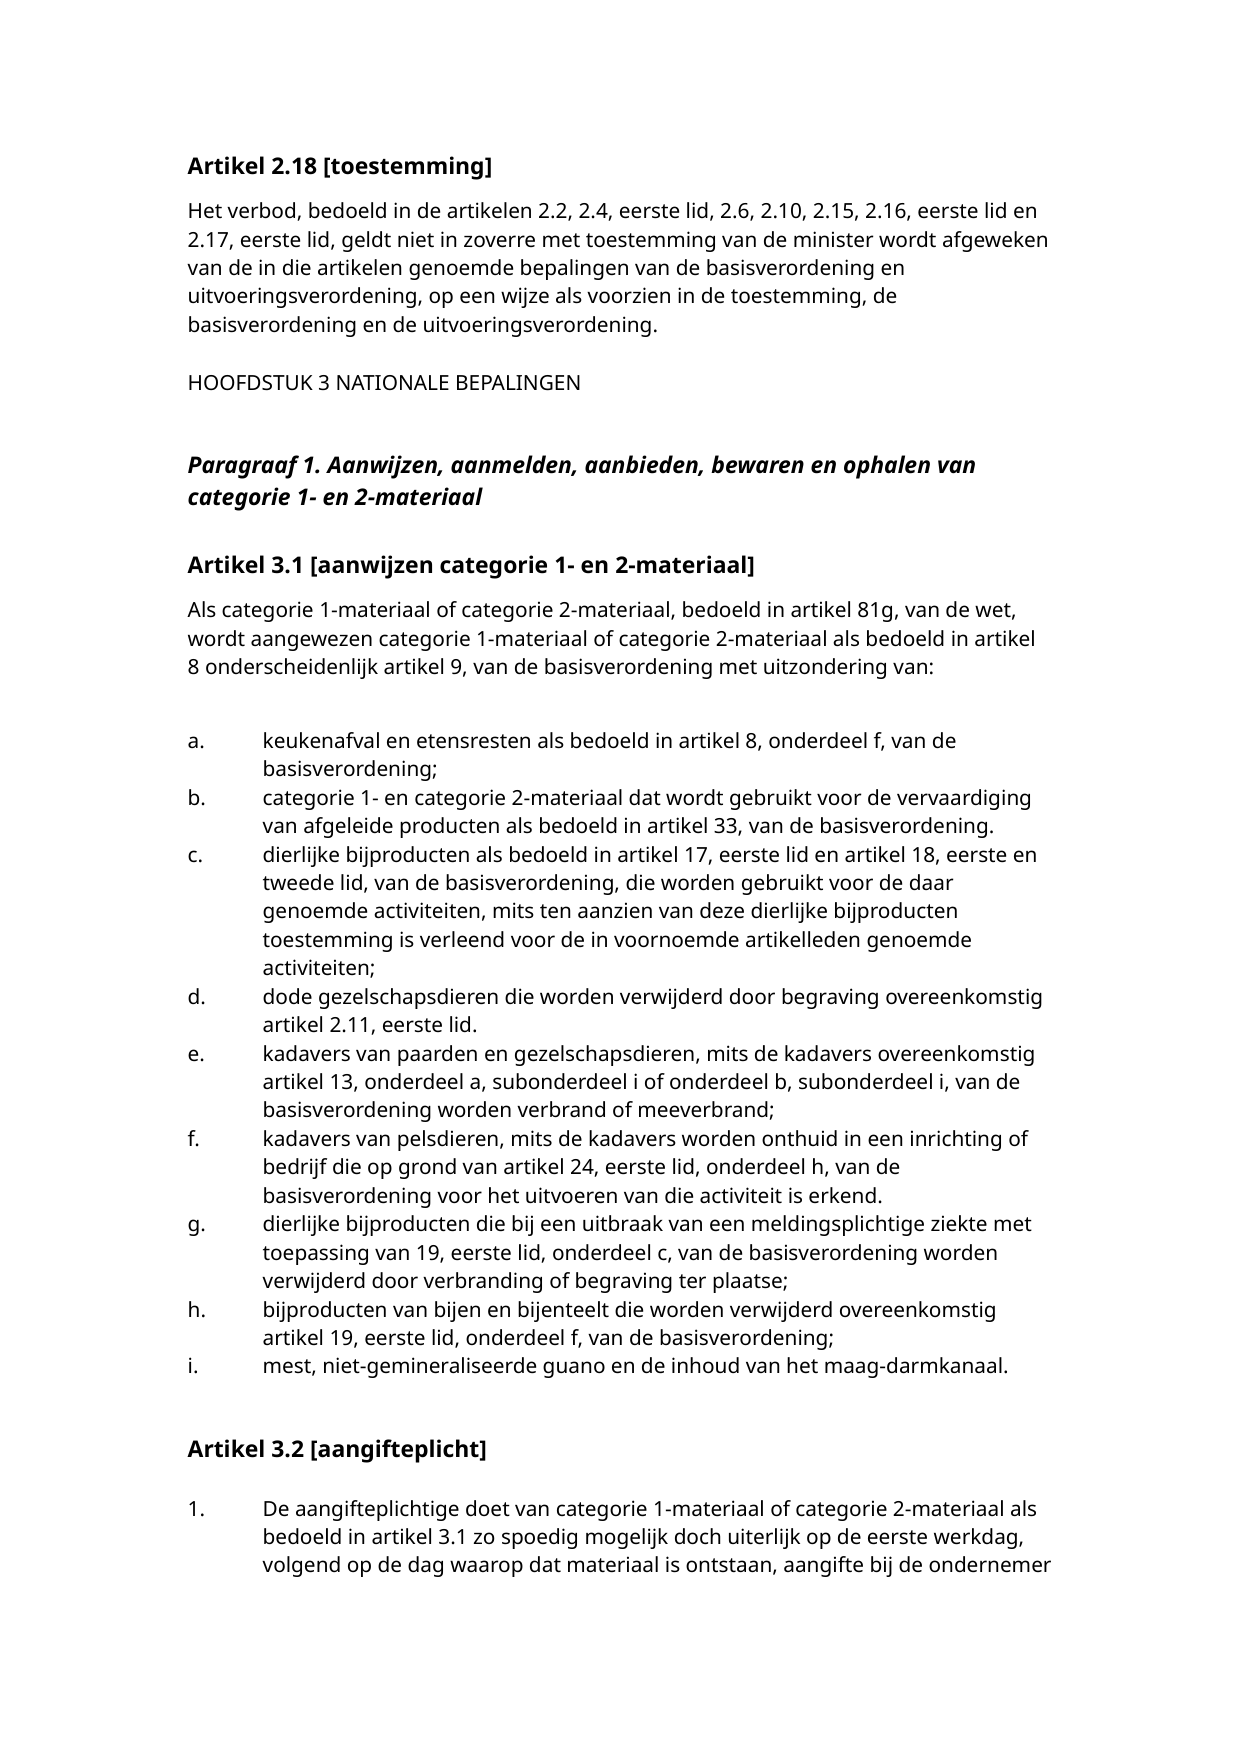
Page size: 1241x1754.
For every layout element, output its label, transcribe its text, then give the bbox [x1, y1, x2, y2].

subtitle Artikel 2.18 [toestemming] [187, 150, 1053, 181]
subtitle HOOFDSTUK 3 NATIONALE BEPALINGEN [187, 368, 1053, 397]
subtitle Paragraaf 1. Aanwijzen, aanmelden, aanbieden, bewaren en ophalen van categorie 1- en 2-materiaal [187, 449, 1053, 512]
list keukenafval en etensresten als bedoeld in artikel 8, onderdeel f, van de basisverordening; [187, 726, 1053, 783]
list categorie 1- en categorie 2-materiaal dat wordt gebruikt voor de vervaardiging van afgeleide producten als bedoeld in artikel 33, van de basisverordening. [187, 783, 1053, 840]
list dierlijke bijproducten die bij een uitbraak van een meldingsplichtige ziekte met toepassing van 19, eerste lid, onderdeel c, van de basisverordening worden verwijderd door verbranding of begraving ter plaatse; [187, 1209, 1053, 1295]
text Als categorie 1-materiaal of categorie 2-materiaal, bedoeld in artikel 81g, van de wet, wordt aangewezen categorie 1-materiaal of categorie 2-materiaal als bedoeld in artikel 8 onderscheidenlijk artikel 9, van de basisverordening met uitzondering van: [187, 596, 1053, 681]
list dode gezelschapsdieren die worden verwijderd door begraving overeenkomstig artikel 2.11, eerste lid. [187, 982, 1053, 1039]
list dierlijke bijproducten als bedoeld in artikel 17, eerste lid en artikel 18, eerste en tweede lid, van de basisverordening, die worden gebruikt voor de daar genoemde activiteiten, mits ten aanzien van deze dierlijke bijproducten toestemming is verleend voor de in voornoemde artikelleden genoemde activiteiten; [187, 840, 1053, 982]
list bijproducten van bijen en bijenteelt die worden verwijderd overeenkomstig artikel 19, eerste lid, onderdeel f, van de basisverordening; [187, 1295, 1053, 1352]
list kadavers van paarden en gezelschapsdieren, mits de kadavers overeenkomstig artikel 13, onderdeel a, subonderdeel i of onderdeel b, subonderdeel i, van de basisverordening worden verbrand of meeverbrand; [187, 1039, 1053, 1124]
list mest, niet-gemineraliseerde guano en de inhoud van het maag-darmkanaal. [187, 1352, 1053, 1380]
text Het verbod, bedoeld in de artikelen 2.2, 2.4, eerste lid, 2.6, 2.10, 2.15, 2.16, eerste lid en 2.17, eerste lid, geldt niet in zoverre met toestemming van de minister wordt afgeweken van de in die artikelen genoemde bepalingen van de basisverordening en uitvoeringsverordening, op een wijze als voorzien in de toestemming, de basisverordening en de uitvoeringsverordening. [187, 196, 1053, 338]
list kadavers van pelsdieren, mits de kadavers worden onthuid in een inrichting of bedrijf die op grond van artikel 24, eerste lid, onderdeel h, van de basisverordening voor het uitvoeren van die activiteit is erkend. [187, 1124, 1053, 1209]
list De aangifteplichtige doet van categorie 1-materiaal of categorie 2-materiaal als bedoeld in artikel 3.1 zo spoedig mogelijk doch uiterlijk op de eerste werkdag, volgend op de dag waarop dat materiaal is ontstaan, aangifte bij de ondernemer [187, 1494, 1053, 1579]
subtitle Artikel 3.2 [aangifteplicht] [187, 1432, 1053, 1464]
subtitle Artikel 3.1 [aanwijzen categorie 1- en 2-materiaal] [187, 549, 1053, 581]
